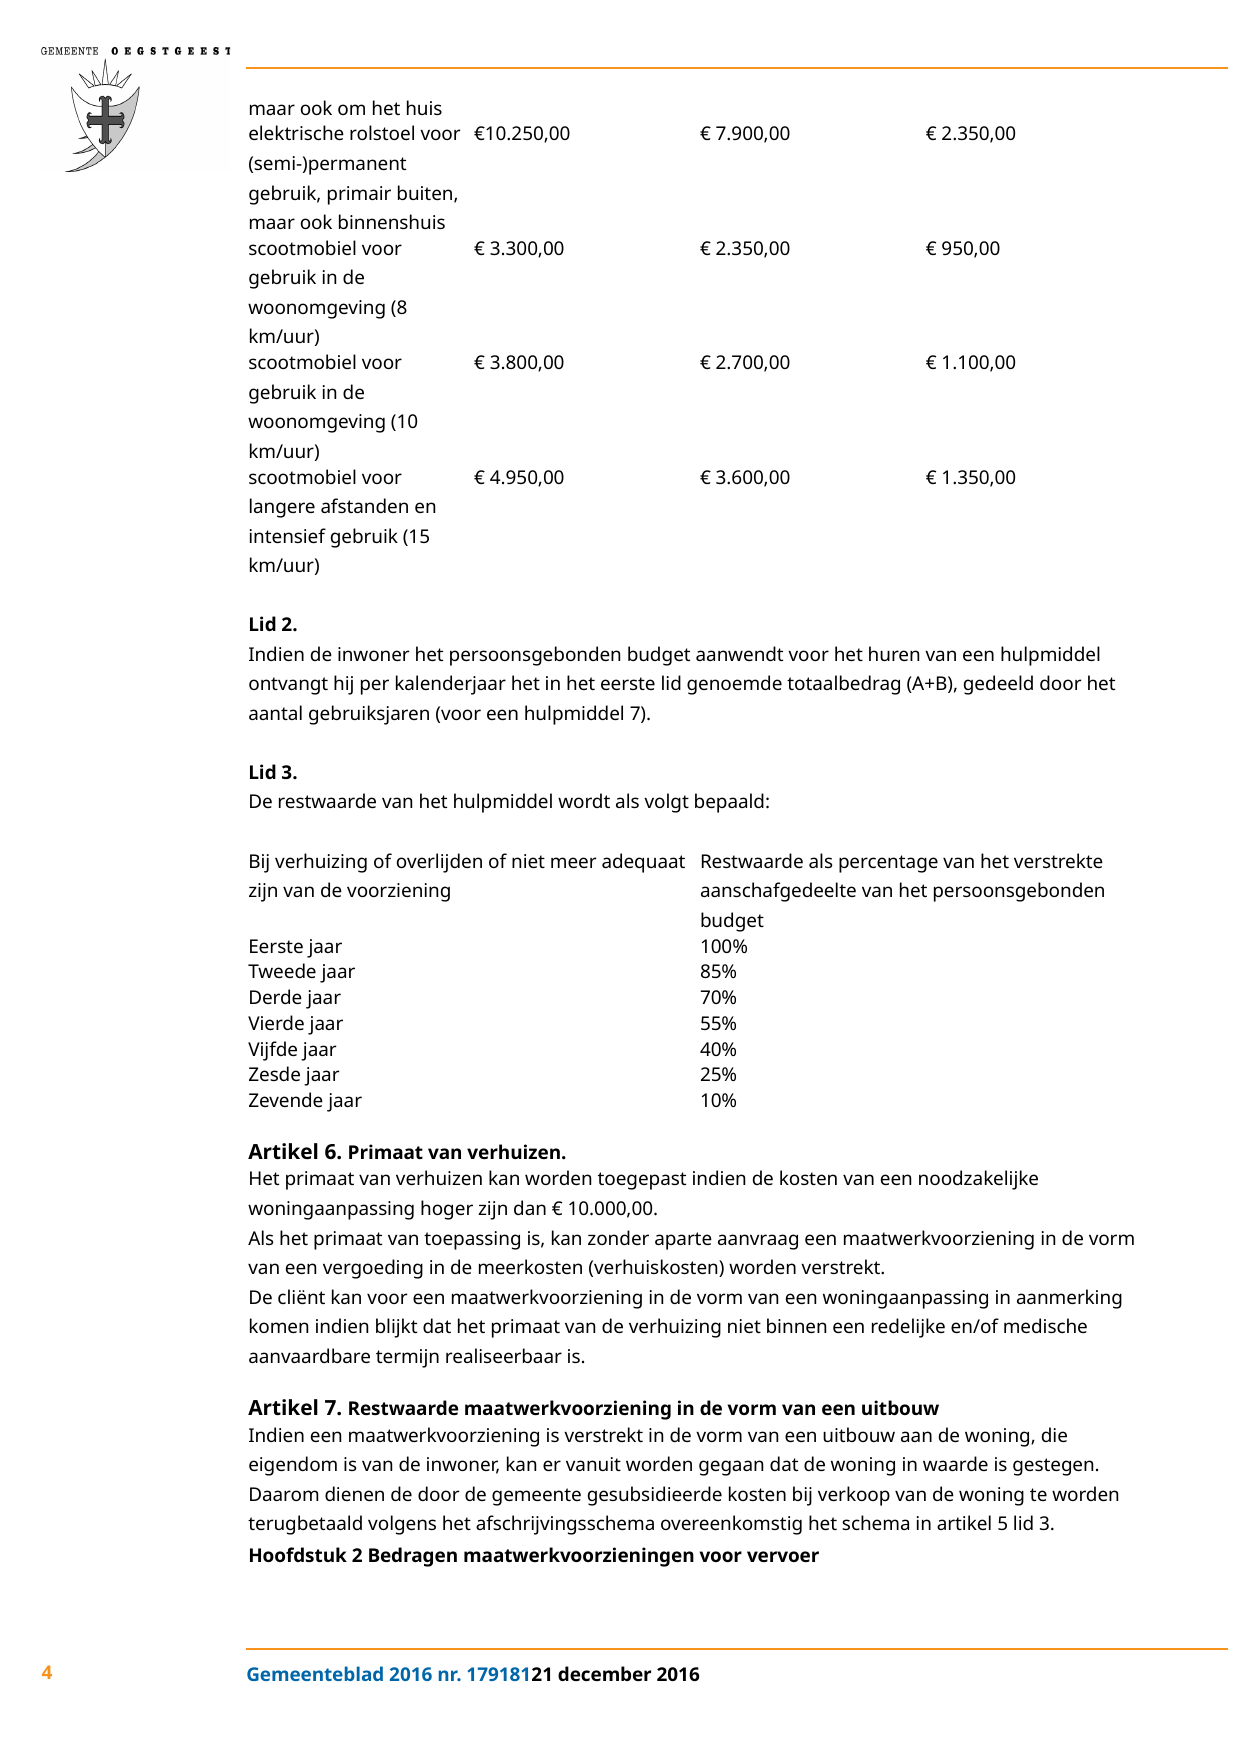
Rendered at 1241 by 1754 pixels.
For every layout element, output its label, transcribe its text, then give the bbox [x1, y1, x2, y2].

table_cell € 3.300,00 [474, 235, 700, 349]
table_cell 100% [700, 933, 1152, 959]
text Hoofdstuk 2 Bedragen maatwerkvoorzieningen voor vervoer [248, 1540, 1152, 1569]
text Indien de inwoner het persoonsgebonden budget aanwendt voor het huren van een hulpmiddel ontvangt hij per kalenderjaar het in het eerste lid genoemde totaalbedrag (A+B), gedeeld door het aantal gebruiksjaren (voor een hulpmiddel 7). [248, 641, 1152, 726]
text Artikel 7. Restwaarde maatwerkvoorziening in de vorm van een uitbouw [248, 1393, 1152, 1422]
text Lid 2. [248, 611, 1152, 637]
table_cell 70% [700, 984, 1152, 1010]
table_cell € 1.100,00 [926, 350, 1152, 464]
table_cell scootmobiel voor gebruik in de woonomgeving (10 km/uur) [248, 350, 474, 464]
table_cell € 7.900,00 [700, 121, 926, 235]
table_cell maar ook om het huis [248, 95, 474, 121]
table_cell Vijfde jaar [248, 1036, 700, 1062]
table_cell 10% [700, 1087, 1152, 1113]
table_cell € 2.350,00 [926, 121, 1152, 235]
table_cell € 4.950,00 [474, 464, 700, 578]
table_cell €10.250,00 [474, 121, 700, 235]
text Artikel 6. Primaat van verhuizen. [248, 1137, 1152, 1166]
table_cell € 2.350,00 [700, 235, 926, 349]
table_cell Zevende jaar [248, 1087, 700, 1113]
text De cliënt kan voor een maatwerkvoorziening in de vorm van een woningaanpassing in aanmerking komen indien blijkt dat het primaat van de verhuizing niet binnen een redelijke en/of medische aanvaardbare termijn realiseerbaar is. [248, 1284, 1152, 1369]
table_cell 40% [700, 1036, 1152, 1062]
table_cell Eerste jaar [248, 933, 700, 959]
table_cell Zesde jaar [248, 1062, 700, 1087]
table_cell Tweede jaar [248, 959, 700, 984]
table_cell € 2.700,00 [700, 350, 926, 464]
table_header Restwaarde als percentage van het verstrekte aanschafgedeelte van het persoonsgebonden budget [700, 848, 1152, 933]
text De restwaarde van het hulpmiddel wordt als volgt bepaald: [248, 789, 1152, 814]
text Als het primaat van toepassing is, kan zonder aparte aanvraag een maatwerkvoorziening in de vorm van een vergoeding in de meerkosten (verhuiskosten) worden verstrekt. [248, 1225, 1152, 1280]
table_cell [700, 95, 926, 121]
table_header Bij verhuizing of overlijden of niet meer adequaat zijn van de voorziening [248, 848, 700, 933]
table_cell [926, 95, 1152, 121]
table_cell € 1.350,00 [926, 464, 1152, 578]
table_cell 85% [700, 959, 1152, 984]
table_cell 25% [700, 1062, 1152, 1087]
table_cell Vierde jaar [248, 1010, 700, 1036]
table_cell elektrische rolstoel voor (semi-)permanent gebruik, primair buiten, maar ook binnenshuis [248, 121, 474, 235]
table_cell 55% [700, 1010, 1152, 1036]
text Het primaat van verhuizen kan worden toegepast indien de kosten van een noodzakelijke woningaanpassing hoger zijn dan € 10.000,00. [248, 1166, 1152, 1221]
table_cell scootmobiel voor gebruik in de woonomgeving (8 km/uur) [248, 235, 474, 349]
text Lid 3. [248, 759, 1152, 785]
table_cell Derde jaar [248, 984, 700, 1010]
text Indien een maatwerkvoorziening is verstrekt in de vorm van een uitbouw aan de woning, die eigendom is van de inwoner, kan er vanuit worden gegaan dat de woning in waarde is gestegen. Daarom dienen de door de gemeente gesubsidieerde kosten bij verkoop van de woning te worden terugbetaald volgens het afschrijvingsschema overeenkomstig het schema in artikel 5 lid 3. [248, 1422, 1152, 1536]
table_cell € 3.600,00 [700, 464, 926, 578]
table_cell [474, 95, 700, 121]
table_cell € 3.800,00 [474, 350, 700, 464]
picture [41, 47, 231, 172]
table_cell scootmobiel voor langere afstanden en intensief gebruik (15 km/uur) [248, 464, 474, 578]
table_cell € 950,00 [926, 235, 1152, 349]
